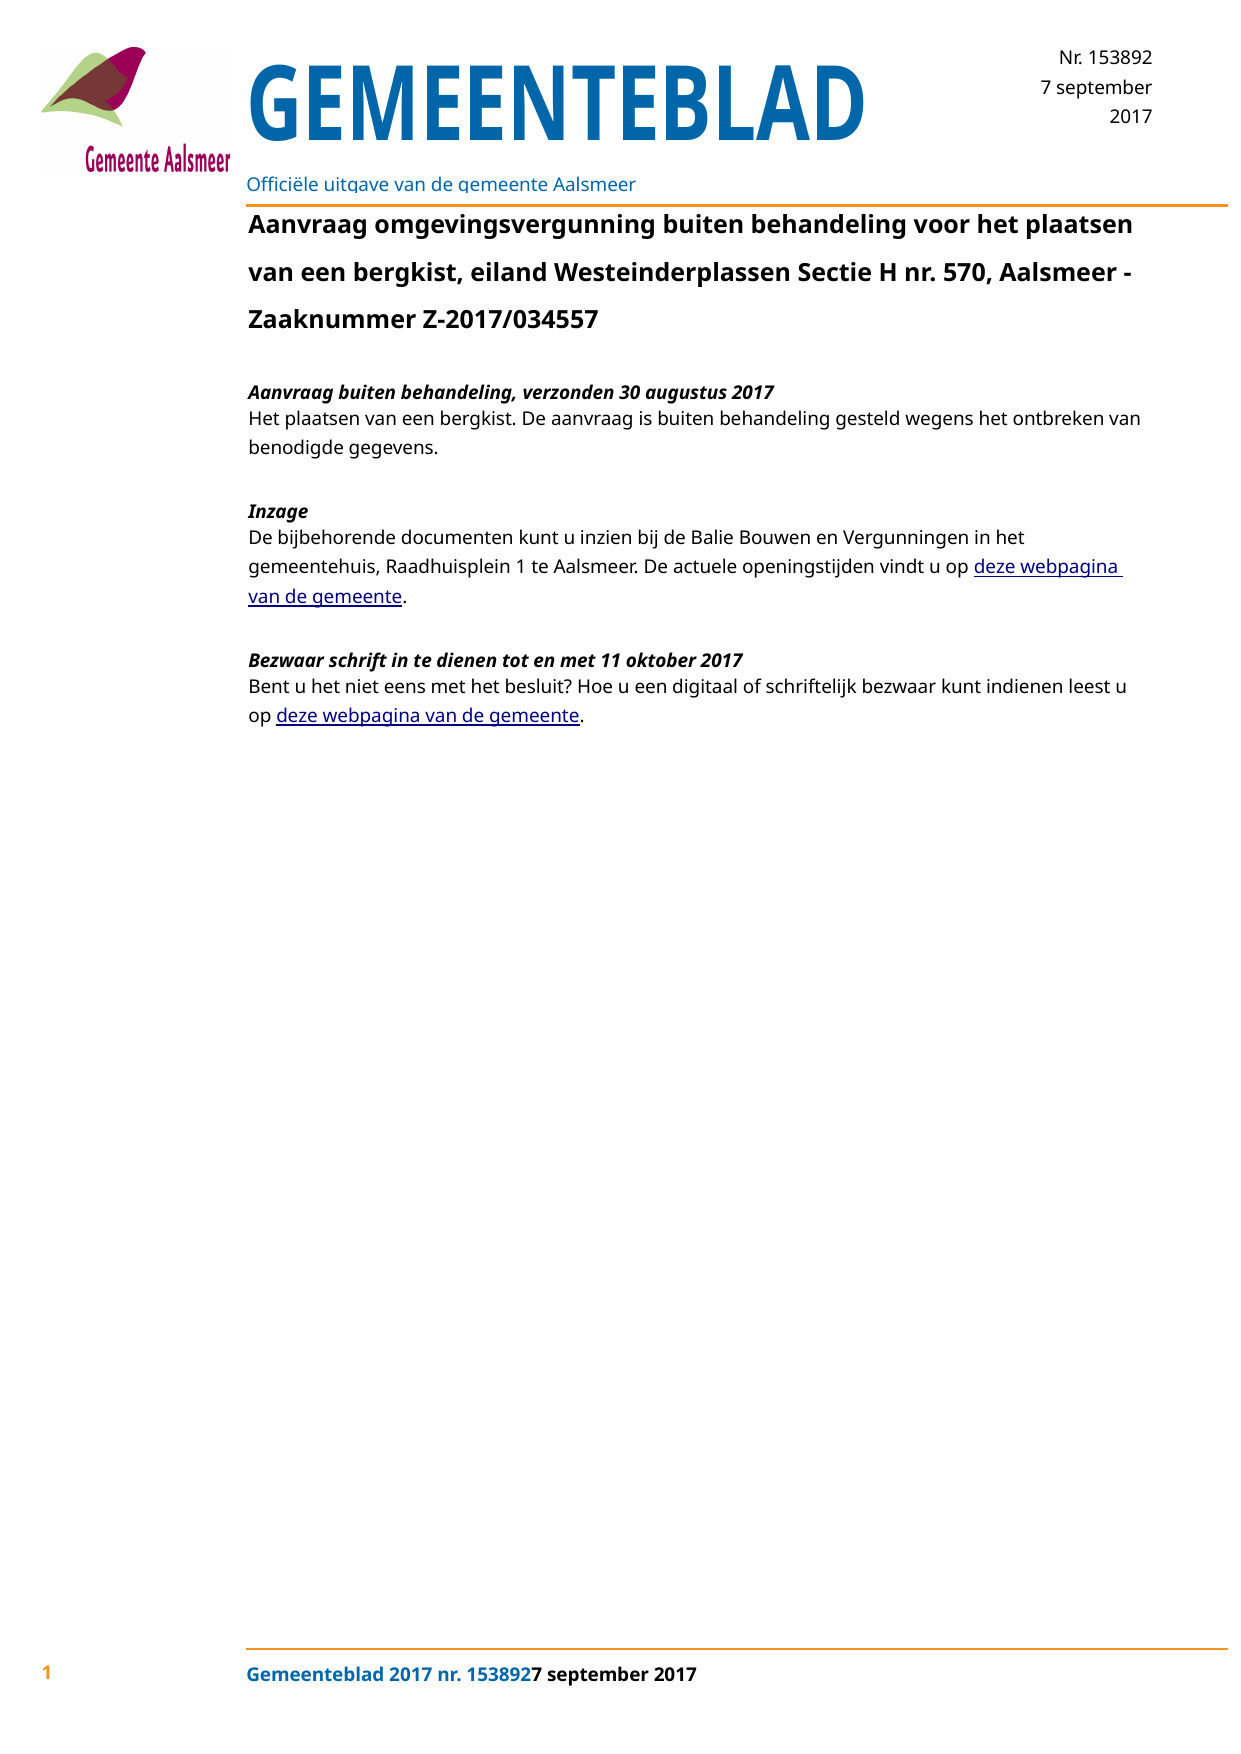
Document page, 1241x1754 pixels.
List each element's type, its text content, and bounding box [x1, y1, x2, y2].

text Aanvraag omgevingsvergunning buiten behandeling voor het plaatsen van een bergkist, eiland Westeinderplassen Sectie H nr. 570, Aalsmeer - Zaaknummer Z-2017/034557 [248, 207, 1152, 336]
picture [41, 47, 231, 172]
text Het plaatsen van een bergkist. De aanvraag is buiten behandeling gesteld wegens het ontbreken van benodigde gegevens. [248, 405, 1152, 460]
text Bezwaar schrift in te dienen tot en met 11 oktober 2017 [248, 647, 1152, 673]
text Aanvraag buiten behandeling, verzonden 30 augustus 2017 [248, 379, 1152, 405]
text De bijbehorende documenten kunt u inzien bij de Balie Bouwen en Vergunningen in het gemeentehuis, Raadhuisplein 1 te Aalsmeer. De actuele openingstijden vindt u op deze webpagina van de gemeente. [248, 524, 1152, 609]
text Inzage [248, 498, 1152, 524]
text Bent u het niet eens met het besluit? Hoe u een digitaal of schriftelijk bezwaar kunt indienen leest u op deze webpagina van de gemeente. [248, 673, 1152, 728]
text ​ [248, 753, 1152, 779]
